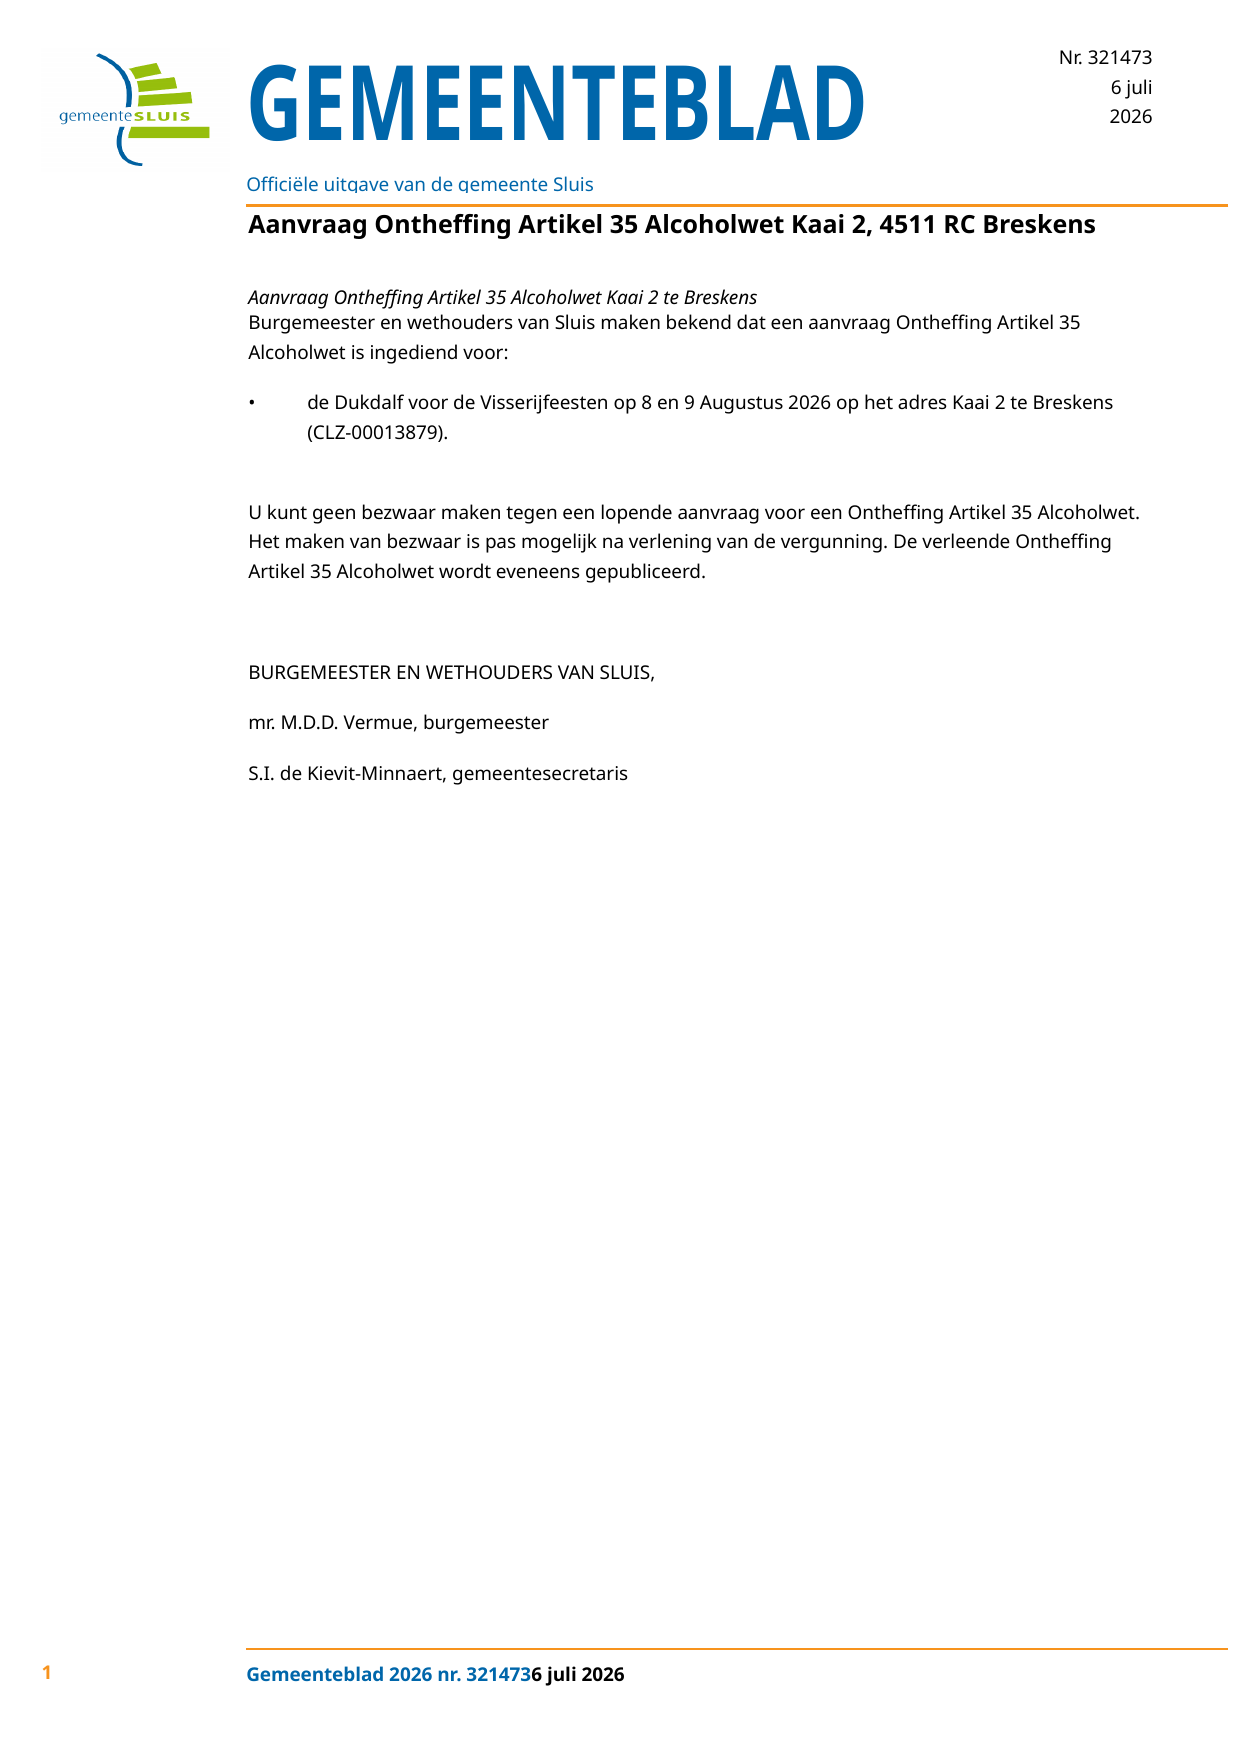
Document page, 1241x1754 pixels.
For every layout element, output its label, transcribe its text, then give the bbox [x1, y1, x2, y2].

text Burgemeester en wethouders van Sluis maken bekend dat een aanvraag Ontheffing Artikel 35 Alcoholwet is ingediend voor: [248, 309, 1152, 365]
list de Dukdalf voor de Visserijfeesten op 8 en 9 Augustus 2026 op het adres Kaai 2 te Breskens (CLZ-00013879). [248, 389, 1152, 445]
text S.I. de Kievit-Minnaert, gemeentesecretaris [248, 760, 1152, 786]
text Aanvraag Ontheffing Artikel 35 Alcoholwet Kaai 2 te Breskens [248, 284, 1152, 309]
text U kunt geen bezwaar maken tegen een lopende aanvraag voor een Ontheffing Artikel 35 Alcoholwet. Het maken van bezwaar is pas mogelijk na verlening van de vergunning. De verleende Ontheffing Artikel 35 Alcoholwet wordt eveneens gepubliceerd. [248, 499, 1152, 584]
picture [41, 47, 231, 172]
text Aanvraag Ontheffing Artikel 35 Alcoholwet Kaai 2, 4511 RC Breskens [248, 207, 1152, 241]
text mr. M.D.D. Vermue, burgemeester [248, 709, 1152, 735]
text BURGEMEESTER EN WETHOUDERS VAN SLUIS, [248, 659, 1152, 685]
